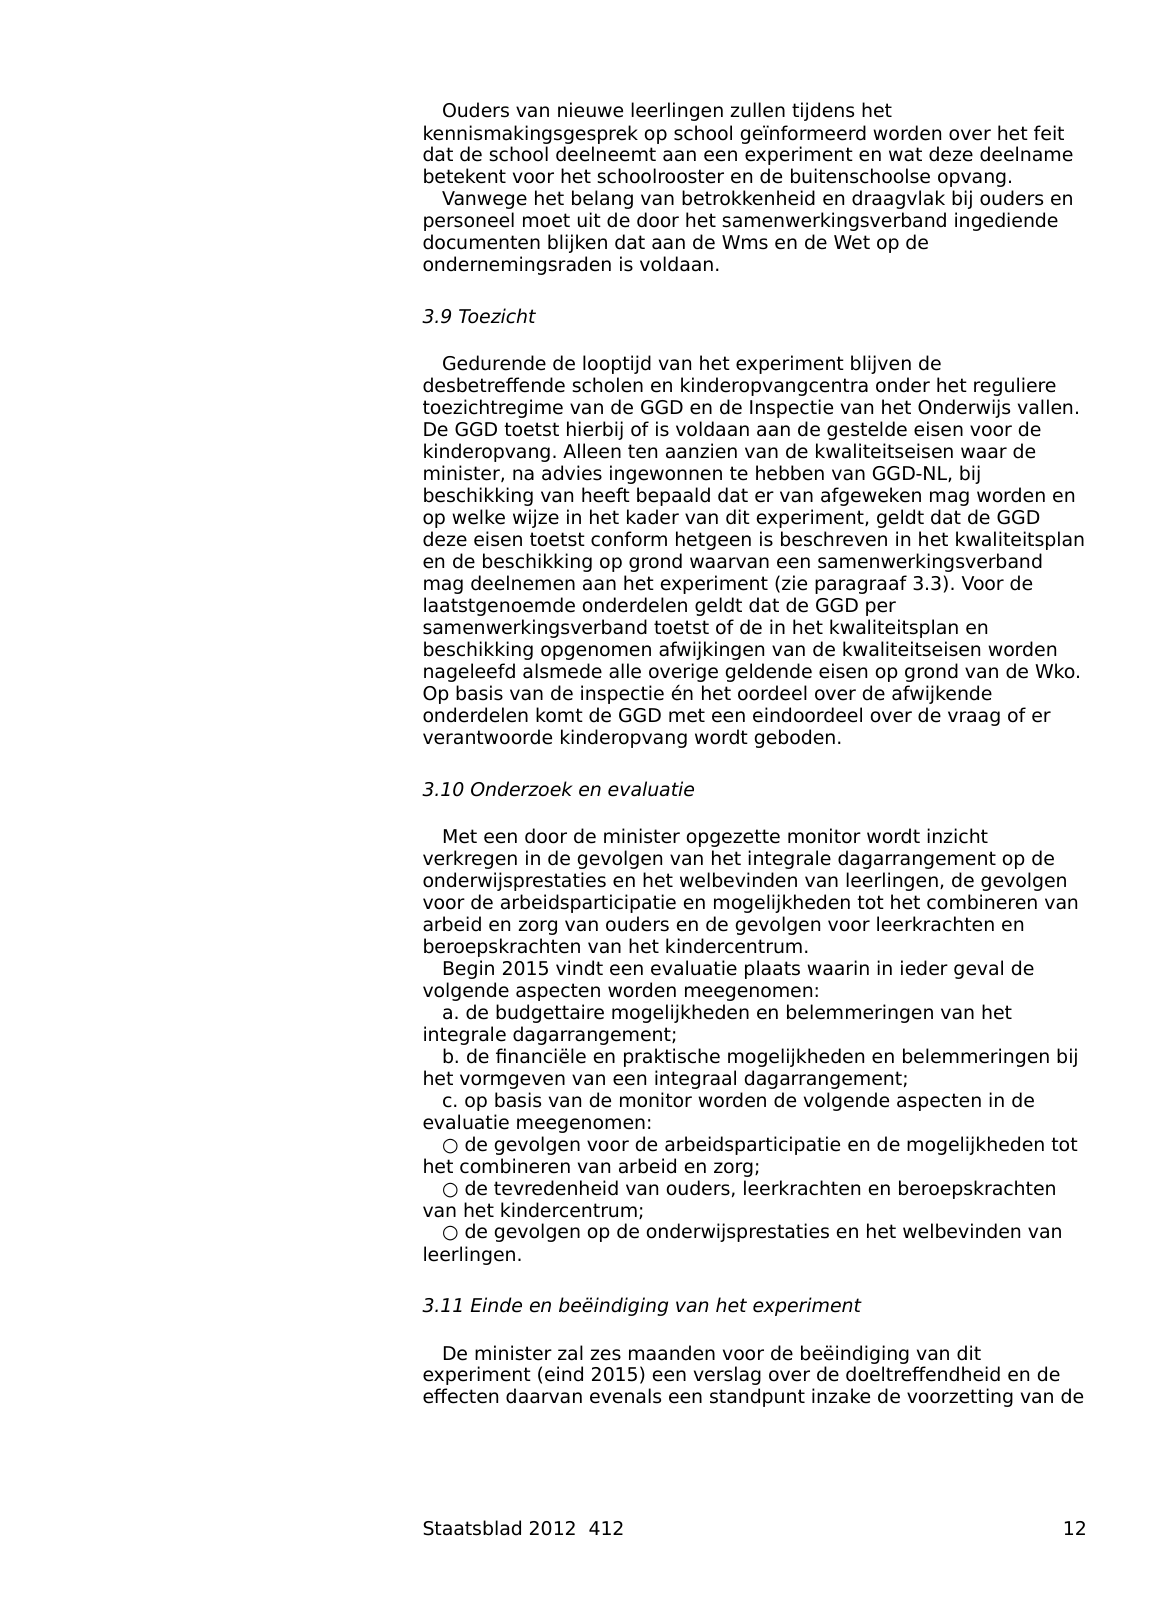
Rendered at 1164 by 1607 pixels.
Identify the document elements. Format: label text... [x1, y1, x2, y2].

text c. op basis van de monitor worden de volgende aspecten in de evaluatie meegenomen: [422, 1089, 1087, 1133]
text ○ de tevredenheid van ouders, leerkrachten en beroepskrachten van het kindercentrum; [422, 1177, 1087, 1221]
subtitle 3.11 Einde en beëindiging van het experiment [422, 1295, 1087, 1317]
text Vanwege het belang van betrokkenheid en draagvlak bij ouders en personeel moet uit de door het samenwerkingsverband ingediende documenten blijken dat aan de Wms en de Wet op de ondernemingsraden is voldaan. [422, 188, 1087, 276]
text b. de financiële en praktische mogelijkheden en belemmeringen bij het vormgeven van een integraal dagarrangement; [422, 1046, 1087, 1089]
text ○ de gevolgen voor de arbeidsparticipatie en de mogelijkheden tot het combineren van arbeid en zorg; [422, 1133, 1087, 1177]
text De minister zal zes maanden voor de beëindiging van dit experiment (eind 2015) een verslag over de doeltreffendheid en de effecten daarvan evenals een standpunt inzake de voorzetting van de [422, 1342, 1087, 1408]
text ○ de gevolgen op de onderwijsprestaties en het welbevinden van leerlingen. [422, 1221, 1087, 1265]
subtitle 3.9 Toezicht [422, 306, 1087, 328]
text Met een door de minister opgezette monitor wordt inzicht verkregen in de gevolgen van het integrale dagarrangement op de onderwijsprestaties en het welbevinden van leerlingen, de gevolgen voor de arbeidsparticipatie en mogelijkheden tot het combineren van arbeid en zorg van ouders en de gevolgen voor leerkrachten en beroepskrachten van het kindercentrum. [422, 826, 1087, 958]
text Ouders van nieuwe leerlingen zullen tijdens het kennismakingsgesprek op school geïnformeerd worden over het feit dat de school deelneemt aan een experiment en wat deze deelname betekent voor het schoolrooster en de buitenschoolse opvang. [422, 100, 1087, 188]
text a. de budgettaire mogelijkheden en belemmeringen van het integrale dagarrangement; [422, 1002, 1087, 1046]
subtitle 3.10 Onderzoek en evaluatie [422, 779, 1087, 801]
text Gedurende de looptijd van het experiment blijven de desbetreffende scholen en kinderopvangcentra onder het reguliere toezichtregime van de GGD en de Inspectie van het Onderwijs vallen. De GGD toetst hierbij of is voldaan aan de gestelde eisen voor de kinderopvang. Alleen ten aanzien van de kwaliteitseisen waar de minister, na advies ingewonnen te hebben van GGD-NL, bij beschikking van heeft bepaald dat er van afgeweken mag worden en op welke wijze in het kader van dit experiment, geldt dat de GGD deze eisen toetst conform hetgeen is beschreven in het kwaliteitsplan en de beschikking op grond waarvan een samenwerkingsverband mag deelnemen aan het experiment (zie paragraaf 3.3). Voor de laatstgenoemde onderdelen geldt dat de GGD per samenwerkingsverband toetst of de in het kwaliteitsplan en beschikking opgenomen afwijkingen van de kwaliteitseisen worden nageleefd alsmede alle overige geldende eisen op grond van de Wko. Op basis van de inspectie én het oordeel over de afwijkende onderdelen komt de GGD met een eindoordeel over de vraag of er verantwoorde kinderopvang wordt geboden. [422, 353, 1087, 749]
text Begin 2015 vindt een evaluatie plaats waarin in ieder geval de volgende aspecten worden meegenomen: [422, 958, 1087, 1002]
